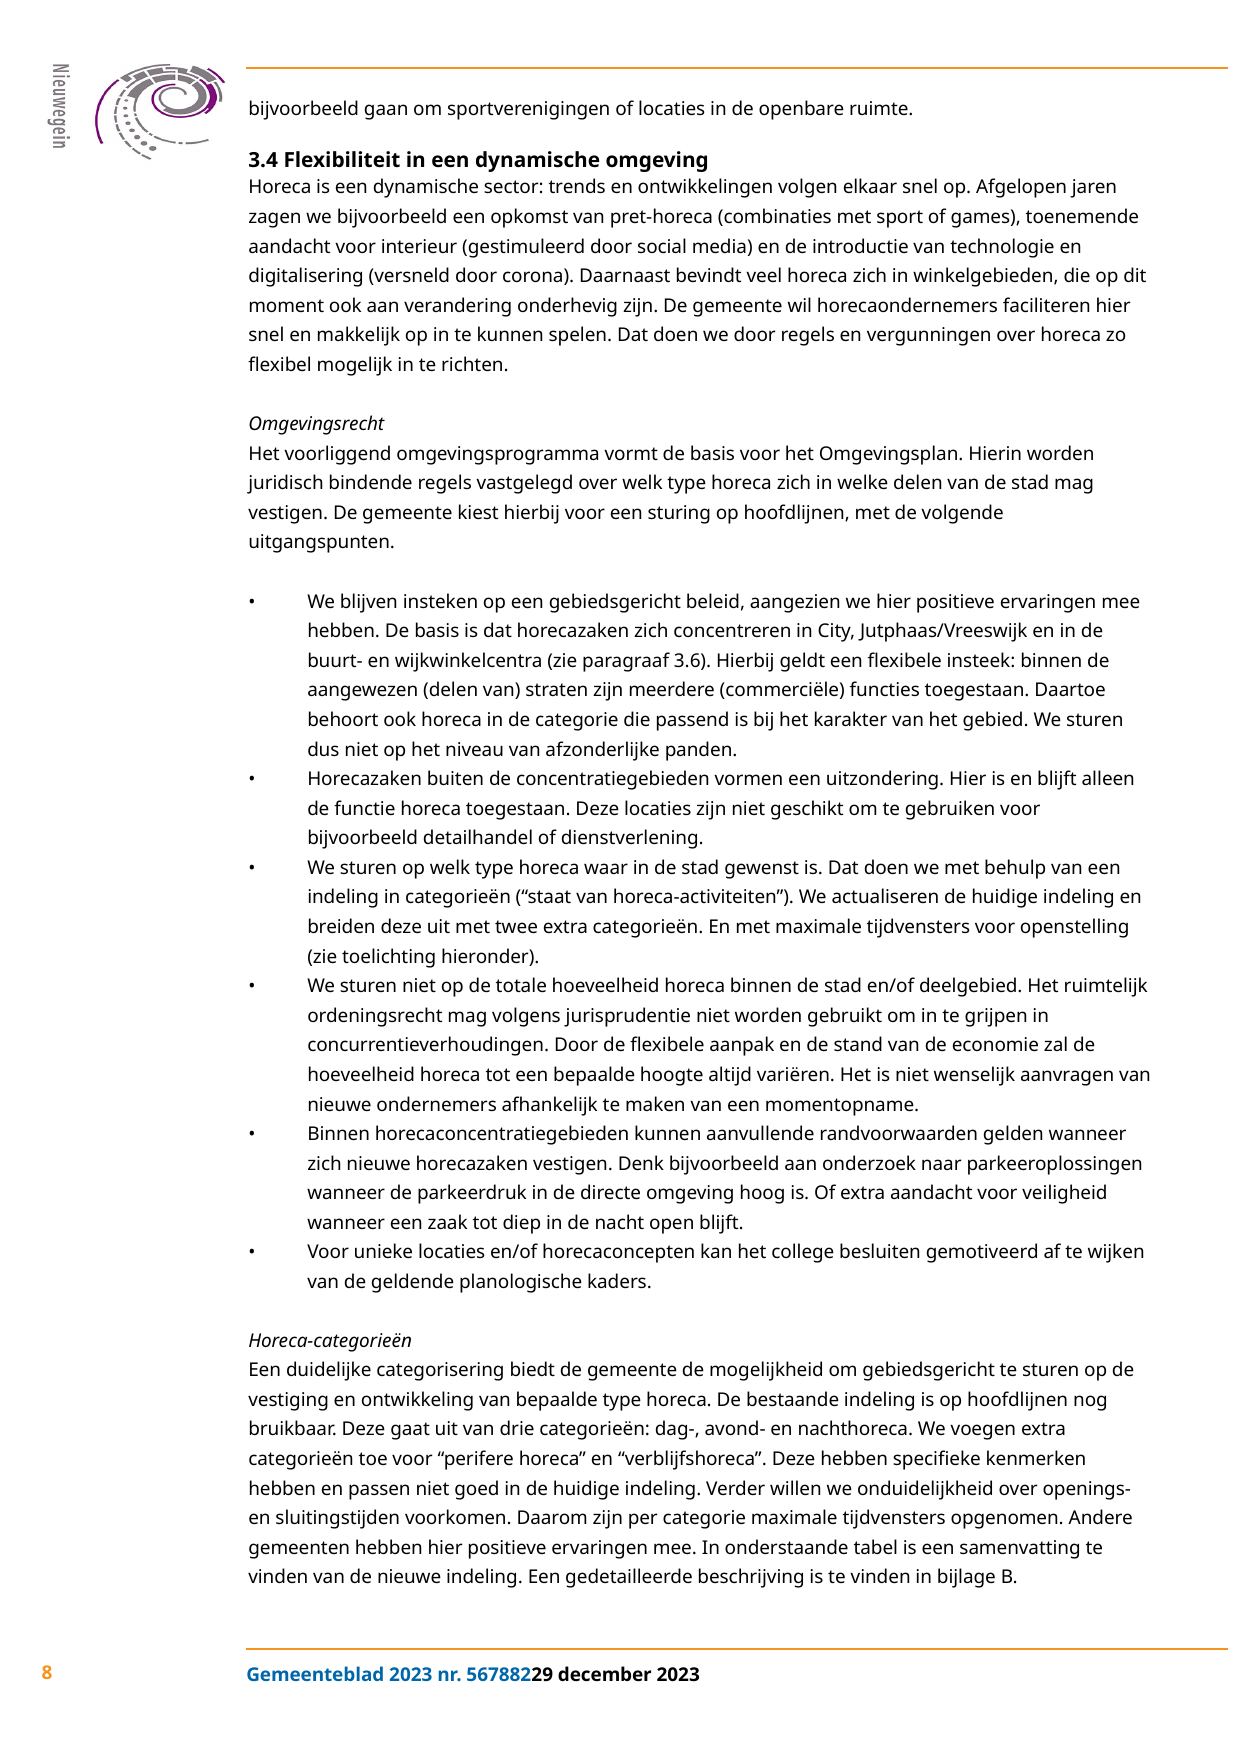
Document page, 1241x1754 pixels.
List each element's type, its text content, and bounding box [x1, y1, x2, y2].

picture [41, 47, 231, 172]
text Horeca-categorieën [248, 1327, 1152, 1353]
text bijvoorbeeld gaan om sportverenigingen of locaties in de openbare ruimte. [248, 95, 1152, 121]
text Horeca is een dynamische sector: trends en ontwikkelingen volgen elkaar snel op. Afgelopen jaren zagen we bijvoorbeeld een opkomst van pret-horeca (combinaties met sport of games), toenemende aandacht voor interieur (gestimuleerd door social media) en de introductie van technologie en digitalisering (versneld door corona). Daarnaast bevindt veel horeca zich in winkelgebieden, die op dit moment ook aan verandering onderhevig zijn. De gemeente wil horecaondernemers faciliteren hier snel en makkelijk op in te kunnen spelen. Dat doen we door regels en vergunningen over horeca zo flexibel mogelijk in te richten. [248, 174, 1152, 377]
text Het voorliggend omgevingsprogramma vormt de basis voor het Omgevingsplan. Hierin worden juridisch bindende regels vastgelegd over welk type horeca zich in welke delen van de stad mag vestigen. De gemeente kiest hierbij voor een sturing op hoofdlijnen, met de volgende uitgangspunten. [248, 440, 1152, 554]
text Een duidelijke categorisering biedt de gemeente de mogelijkheid om gebiedsgericht te sturen op de vestiging en ontwikkeling van bepaalde type horeca. De bestaande indeling is op hoofdlijnen nog bruikbaar. Deze gaat uit van drie categorieën: dag-, avond- en nachthoreca. We voegen extra categorieën toe voor “perifere horeca” en “verblijfshoreca”. Deze hebben specifieke kenmerken hebben en passen niet goed in de huidige indeling. Verder willen we onduidelijkheid over openings- en sluitingstijden voorkomen. Daarom zijn per categorie maximale tijdvensters opgenomen. Andere gemeenten hebben hier positieve ervaringen mee. In onderstaande tabel is een samenvatting te vinden van de nieuwe indeling. Een gedetailleerde beschrijving is te vinden in bijlage B. [248, 1356, 1152, 1589]
text Omgevingsrecht [248, 410, 1152, 436]
table_header We blijven insteken op een gebiedsgericht beleid, aangezien we hier positieve ervaringen mee hebben. De basis is dat horecazaken zich concentreren in City, Jutphaas/Vreeswijk en in de buurt- en wijkwinkelcentra (zie paragraaf 3.6). Hierbij geldt een flexibele insteek: binnen de aangewezen (delen van) straten zijn meerdere (commerciële) functies toegestaan. Daartoe behoort ook horeca in de categorie die passend is bij het karakter van het gebied. We sturen dus niet op het niveau van afzonderlijke panden. Horecazaken buiten de concentratiegebieden vormen een uitzondering. Hier is en blijft alleen de functie horeca toegestaan. Deze locaties zijn niet geschikt om te gebruiken voor bijvoorbeeld detailhandel of dienstverlening. We sturen op welk type horeca waar in de stad gewenst is. Dat doen we met behulp van een indeling in categorieën (“staat van horeca-activiteiten”). We actualiseren de huidige indeling en breiden deze uit met twee extra categorieën. En met maximale tijdvensters voor openstelling (zie toelichting hieronder). We sturen niet op de totale hoeveelheid horeca binnen de stad en/of deelgebied. Het ruimtelijk ordeningsrecht mag volgens jurisprudentie niet worden gebruikt om in te grijpen in concurrentieverhoudingen. Door de flexibele aanpak en de stand van de economie zal de hoeveelheid horeca tot een bepaalde hoogte altijd variëren. Het is niet wenselijk aanvragen van nieuwe ondernemers afhankelijk te maken van een momentopname. Binnen horecaconcentratiegebieden kunnen aanvullende randvoorwaarden gelden wanneer zich nieuwe horecazaken vestigen. Denk bijvoorbeeld aan onderzoek naar parkeeroplossingen wanneer de parkeerdruk in de directe omgeving hoog is. Of extra aandacht voor veiligheid wanneer een zaak tot diep in de nacht open blijft. Voor unieke locaties en/of horecaconcepten kan het college besluiten gemotiveerd af te wijken van de geldende planologische kaders. [248, 588, 1152, 1294]
text 3.4 Flexibiliteit in een dynamische omgeving [248, 145, 1152, 174]
